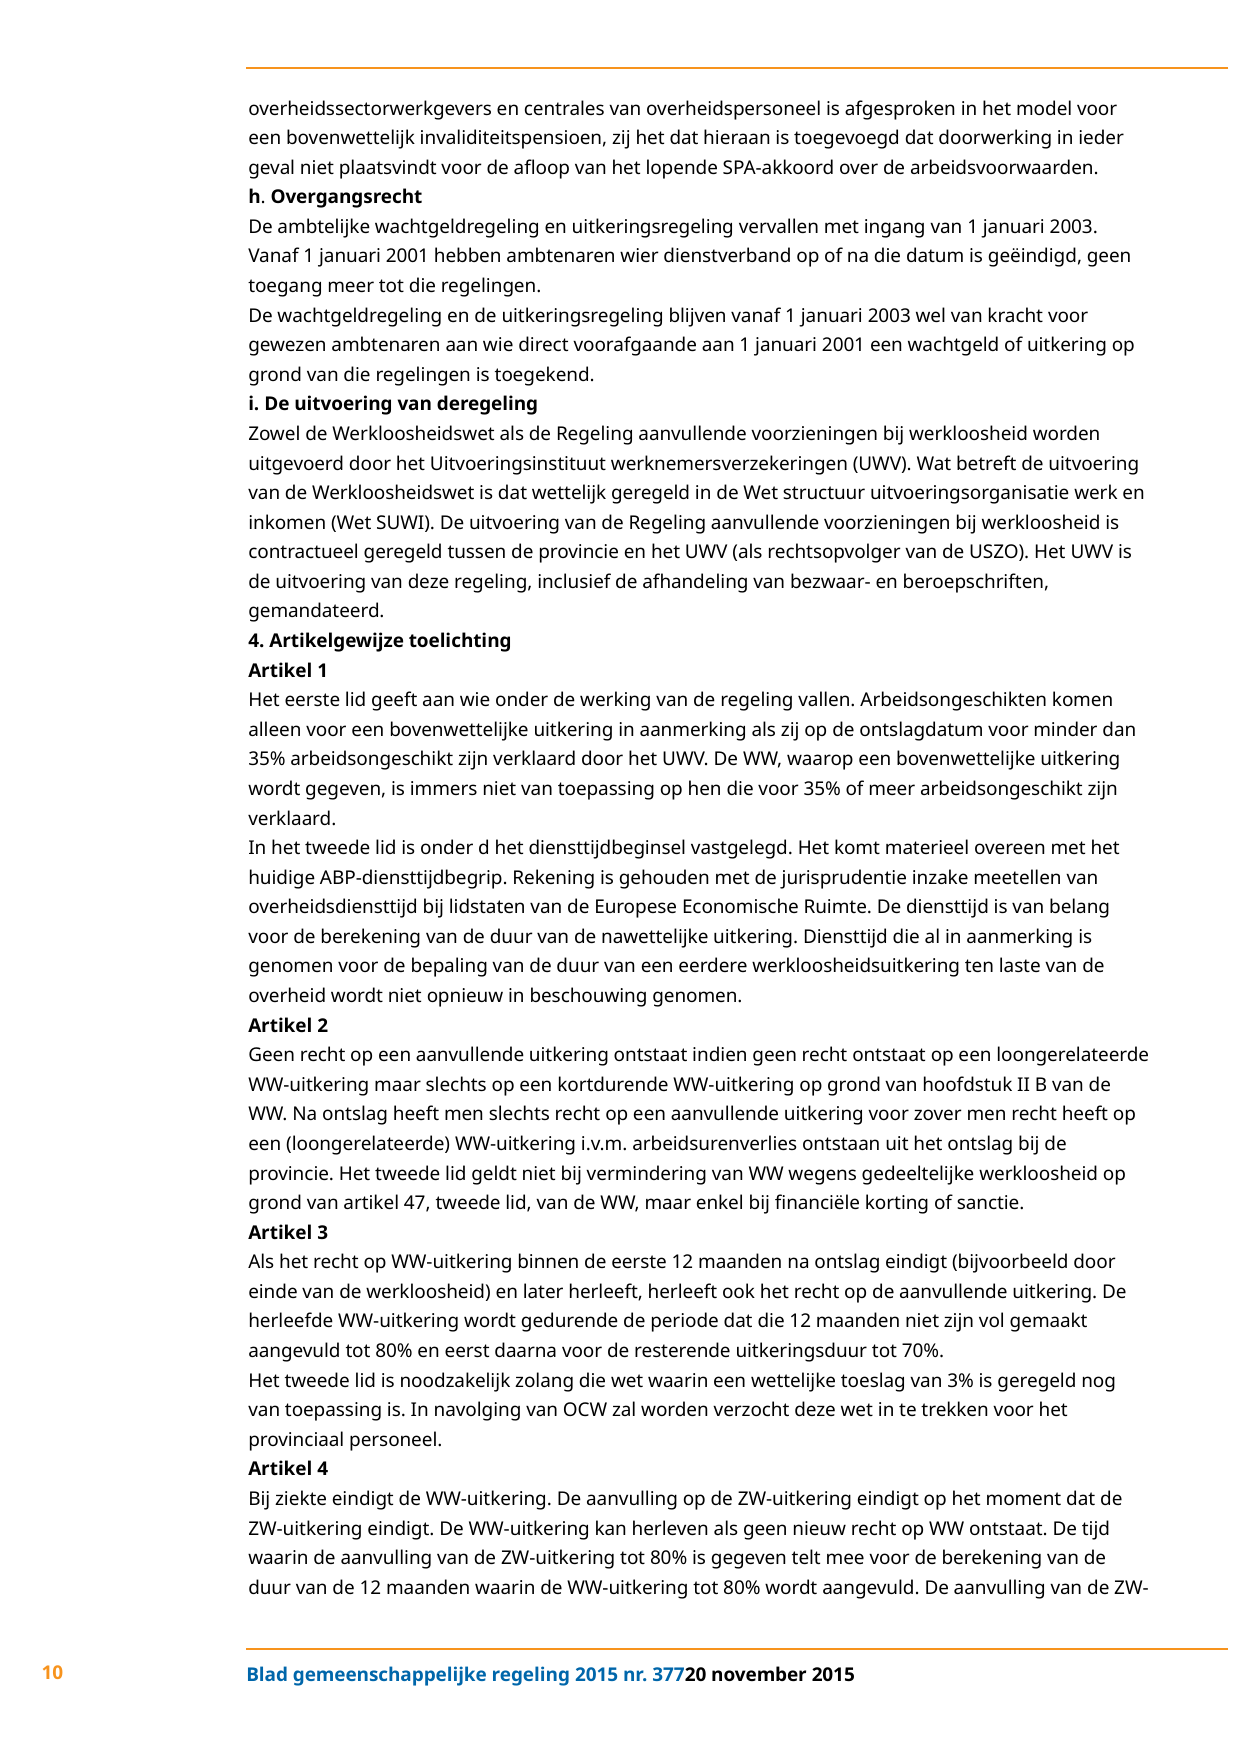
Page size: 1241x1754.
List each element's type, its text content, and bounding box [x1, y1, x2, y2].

text Artikel 1 [248, 657, 1152, 683]
text Bij ziekte eindigt de WW-uitkering. De aanvulling op de ZW-uitkering eindigt op het moment dat de ZW-uitkering eindigt. De WW-uitkering kan herleven als geen nieuw recht op WW ontstaat. De tijd waarin de aanvulling van de ZW-uitkering tot 80% is gegeven telt mee voor de berekening van de duur van de 12 maanden waarin de WW-uitkering tot 80% wordt aangevuld. De aanvulling van de ZW- [248, 1485, 1152, 1600]
text overheidssectorwerkgevers en centrales van overheidspersoneel is afgesproken in het model voor een bovenwettelijk invaliditeitspensioen, zij het dat hieraan is toegevoegd dat doorwerking in ieder geval niet plaatsvindt voor de afloop van het lopende SPA-akkoord over de arbeidsvoorwaarden. [248, 95, 1152, 180]
text Het eerste lid geeft aan wie onder de werking van de regeling vallen. Arbeidsongeschikten komen alleen voor een bovenwettelijke uitkering in aanmerking als zij op de ontslagdatum voor minder dan 35% arbeidsongeschikt zijn verklaard door het UWV. De WW, waarop een bovenwettelijke uitkering wordt gegeven, is immers niet van toepassing op hen die voor 35% of meer arbeidsongeschikt zijn verklaard. [248, 686, 1152, 831]
text Als het recht op WW-uitkering binnen de eerste 12 maanden na ontslag eindigt (bijvoorbeeld door einde van de werkloosheid) en later herleeft, herleeft ook het recht op de aanvullende uitkering. De herleefde WW-uitkering wordt gedurende de periode dat die 12 maanden niet zijn vol gemaakt aangevuld tot 80% en eerst daarna voor de resterende uitkeringsduur tot 70%. [248, 1248, 1152, 1363]
text 4. Artikelgewijze toelichting [248, 627, 1152, 653]
text Artikel 2 [248, 1012, 1152, 1038]
text Geen recht op een aanvullende uitkering ontstaat indien geen recht ontstaat op een loongerelateerde WW-uitkering maar slechts op een kortdurende WW-uitkering op grond van hoofdstuk II B van de WW. Na ontslag heeft men slechts recht op een aanvullende uitkering voor zover men recht heeft op een (loongerelateerde) WW-uitkering i.v.m. arbeidsurenverlies ontstaan uit het ontslag bij de provincie. Het tweede lid geldt niet bij vermindering van WW wegens gedeeltelijke werkloosheid op grond van artikel 47, tweede lid, van de WW, maar enkel bij financiële korting of sanctie. [248, 1041, 1152, 1215]
picture [41, 47, 231, 172]
text i. De uitvoering van deregeling [248, 391, 1152, 416]
text Artikel 4 [248, 1456, 1152, 1481]
text h. Overgangsrecht [248, 183, 1152, 209]
text De wachtgeldregeling en de uitkeringsregeling blijven vanaf 1 januari 2003 wel van kracht voor gewezen ambtenaren aan wie direct voorafgaande aan 1 januari 2001 een wachtgeld of uitkering op grond van die regelingen is toegekend. [248, 302, 1152, 387]
text Artikel 3 [248, 1219, 1152, 1245]
text In het tweede lid is onder d het diensttijdbeginsel vastgelegd. Het komt materieel overeen met het huidige ABP-diensttijdbegrip. Rekening is gehouden met de jurisprudentie inzake meetellen van overheidsdiensttijd bij lidstaten van de Europese Economische Ruimte. De diensttijd is van belang voor de berekening van de duur van de nawettelijke uitkering. Diensttijd die al in aanmerking is genomen voor de bepaling van de duur van een eerdere werkloosheidsuitkering ten laste van de overheid wordt niet opnieuw in beschouwing genomen. [248, 834, 1152, 1008]
text Het tweede lid is noodzakelijk zolang die wet waarin een wettelijke toeslag van 3% is geregeld nog van toepassing is. In navolging van OCW zal worden verzocht deze wet in te trekken voor het provinciaal personeel. [248, 1367, 1152, 1452]
text De ambtelijke wachtgeldregeling en uitkeringsregeling vervallen met ingang van 1 januari 2003. Vanaf 1 januari 2001 hebben ambtenaren wier dienstverband op of na die datum is geëindigd, geen toegang meer tot die regelingen. [248, 213, 1152, 298]
text Zowel de Werkloosheidswet als de Regeling aanvullende voorzieningen bij werkloosheid worden uitgevoerd door het Uitvoeringsinstituut werknemersverzekeringen (UWV). Wat betreft de uitvoering van de Werkloosheidswet is dat wettelijk geregeld in de Wet structuur uitvoeringsorganisatie werk en inkomen (Wet SUWI). De uitvoering van de Regeling aanvullende voorzieningen bij werkloosheid is contractueel geregeld tussen de provincie en het UWV (als rechtsopvolger van de USZO). Het UWV is de uitvoering van deze regeling, inclusief de afhandeling van bezwaar- en beroepschriften, gemandateerd. [248, 420, 1152, 623]
